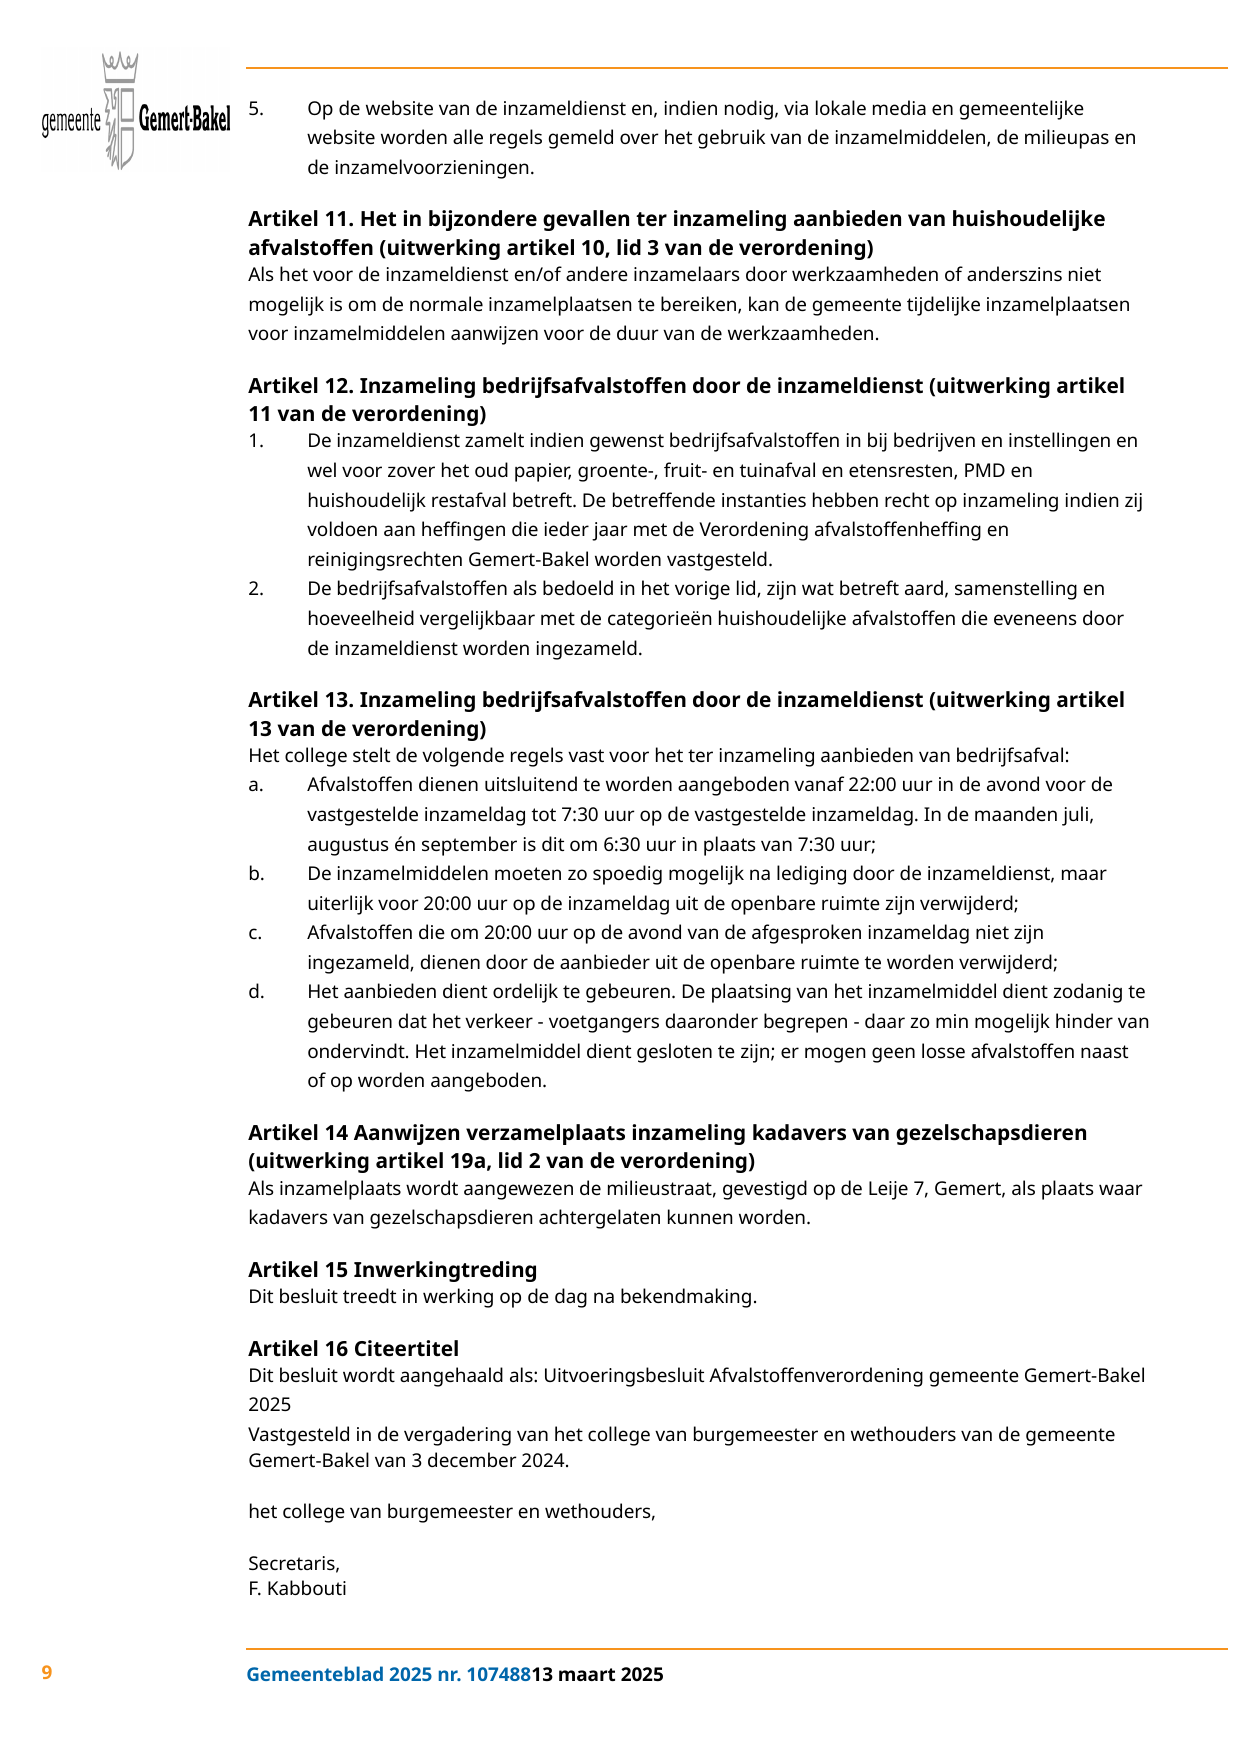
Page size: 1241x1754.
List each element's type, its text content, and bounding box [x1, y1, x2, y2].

text Artikel 11. Het in bijzondere gevallen ter inzameling aanbieden van huishoudelijke afvalstoffen (uitwerking artikel 10, lid 3 van de verordening) [248, 204, 1152, 261]
text Artikel 14 Aanwijzen verzamelplaats inzameling kadavers van gezelschapsdieren (uitwerking artikel 19a, lid 2 van de verordening) [248, 1118, 1152, 1175]
text Artikel 16 Citeertitel [248, 1334, 1152, 1362]
text Vastgesteld in de vergadering van het college van burgemeester en wethouders van de gemeente Gemert-Bakel van 3 december 2024. [248, 1421, 1152, 1473]
text Dit besluit treedt in werking op de dag na bekendmaking. [248, 1283, 1152, 1309]
text Als inzamelplaats wordt aangewezen de milieustraat, gevestigd op de Leije 7, Gemert, als plaats waar kadavers van gezelschapsdieren achtergelaten kunnen worden. [248, 1175, 1152, 1230]
list De bedrijfsafvalstoffen als bedoeld in het vorige lid, zijn wat betreft aard, samenstelling en hoeveelheid vergelijkbaar met de categorieën huishoudelijke afvalstoffen die eveneens door de inzameldienst worden ingezameld. [248, 576, 1152, 661]
text het college van burgemeester en wethouders, [248, 1498, 1152, 1524]
list De inzamelmiddelen moeten zo spoedig mogelijk na lediging door de inzameldienst, maar uiterlijk voor 20:00 uur op de inzameldag uit de openbare ruimte zijn verwijderd; [248, 860, 1152, 916]
text Secretaris, [248, 1550, 1152, 1576]
text Dit besluit wordt aangehaald als: Uitvoeringsbesluit Afvalstoffenverordening gemeente Gemert-Bakel 2025 [248, 1362, 1152, 1417]
list Afvalstoffen die om 20:00 uur op de avond van de afgesproken inzameldag niet zijn ingezameld, dienen door de aanbieder uit de openbare ruimte te worden verwijderd; [248, 919, 1152, 975]
list De inzameldienst zamelt indien gewenst bedrijfsafvalstoffen in bij bedrijven en instellingen en wel voor zover het oud papier, groente-, fruit- en tuinafval en etensresten, PMD en huishoudelijk restafval betreft. De betreffende instanties hebben recht op inzameling indien zij voldoen aan heffingen die ieder jaar met de Verordening afvalstoffenheffing en reinigingsrechten Gemert-Bakel worden vastgesteld. [248, 428, 1152, 572]
list Afvalstoffen dienen uitsluitend te worden aangeboden vanaf 22:00 uur in de avond voor de vastgestelde inzameldag tot 7:30 uur op de vastgestelde inzameldag. In de maanden juli, augustus én september is dit om 6:30 uur in plaats van 7:30 uur; [248, 772, 1152, 857]
text Het college stelt de volgende regels vast voor het ter inzameling aanbieden van bedrijfsafval: [248, 742, 1152, 768]
list Het aanbieden dient ordelijk te gebeuren. De plaatsing van het inzamelmiddel dient zodanig te gebeuren dat het verkeer - voetgangers daaronder begrepen - daar zo min mogelijk hinder van ondervindt. Het inzamelmiddel dient gesloten te zijn; er mogen geen losse afvalstoffen naast of op worden aangeboden. [248, 979, 1152, 1093]
picture [41, 47, 231, 172]
text Artikel 12. Inzameling bedrijfsafvalstoffen door de inzameldienst (uitwerking artikel 11 van de verordening) [248, 371, 1152, 428]
text Als het voor de inzameldienst en/of andere inzamelaars door werkzaamheden of anderszins niet mogelijk is om de normale inzamelplaatsen te bereiken, kan de gemeente tijdelijke inzamelplaatsen voor inzamelmiddelen aanwijzen voor de duur van de werkzaamheden. [248, 261, 1152, 346]
text F. Kabbouti [248, 1576, 1152, 1601]
text Artikel 15 Inwerkingtreding [248, 1255, 1152, 1283]
list Op de website van de inzameldienst en, indien nodig, via lokale media en gemeentelijke website worden alle regels gemeld over het gebruik van de inzamelmiddelen, de milieupas en de inzamelvoorzieningen. [248, 95, 1152, 180]
text Artikel 13. Inzameling bedrijfsafvalstoffen door de inzameldienst (uitwerking artikel 13 van de verordening) [248, 685, 1152, 742]
